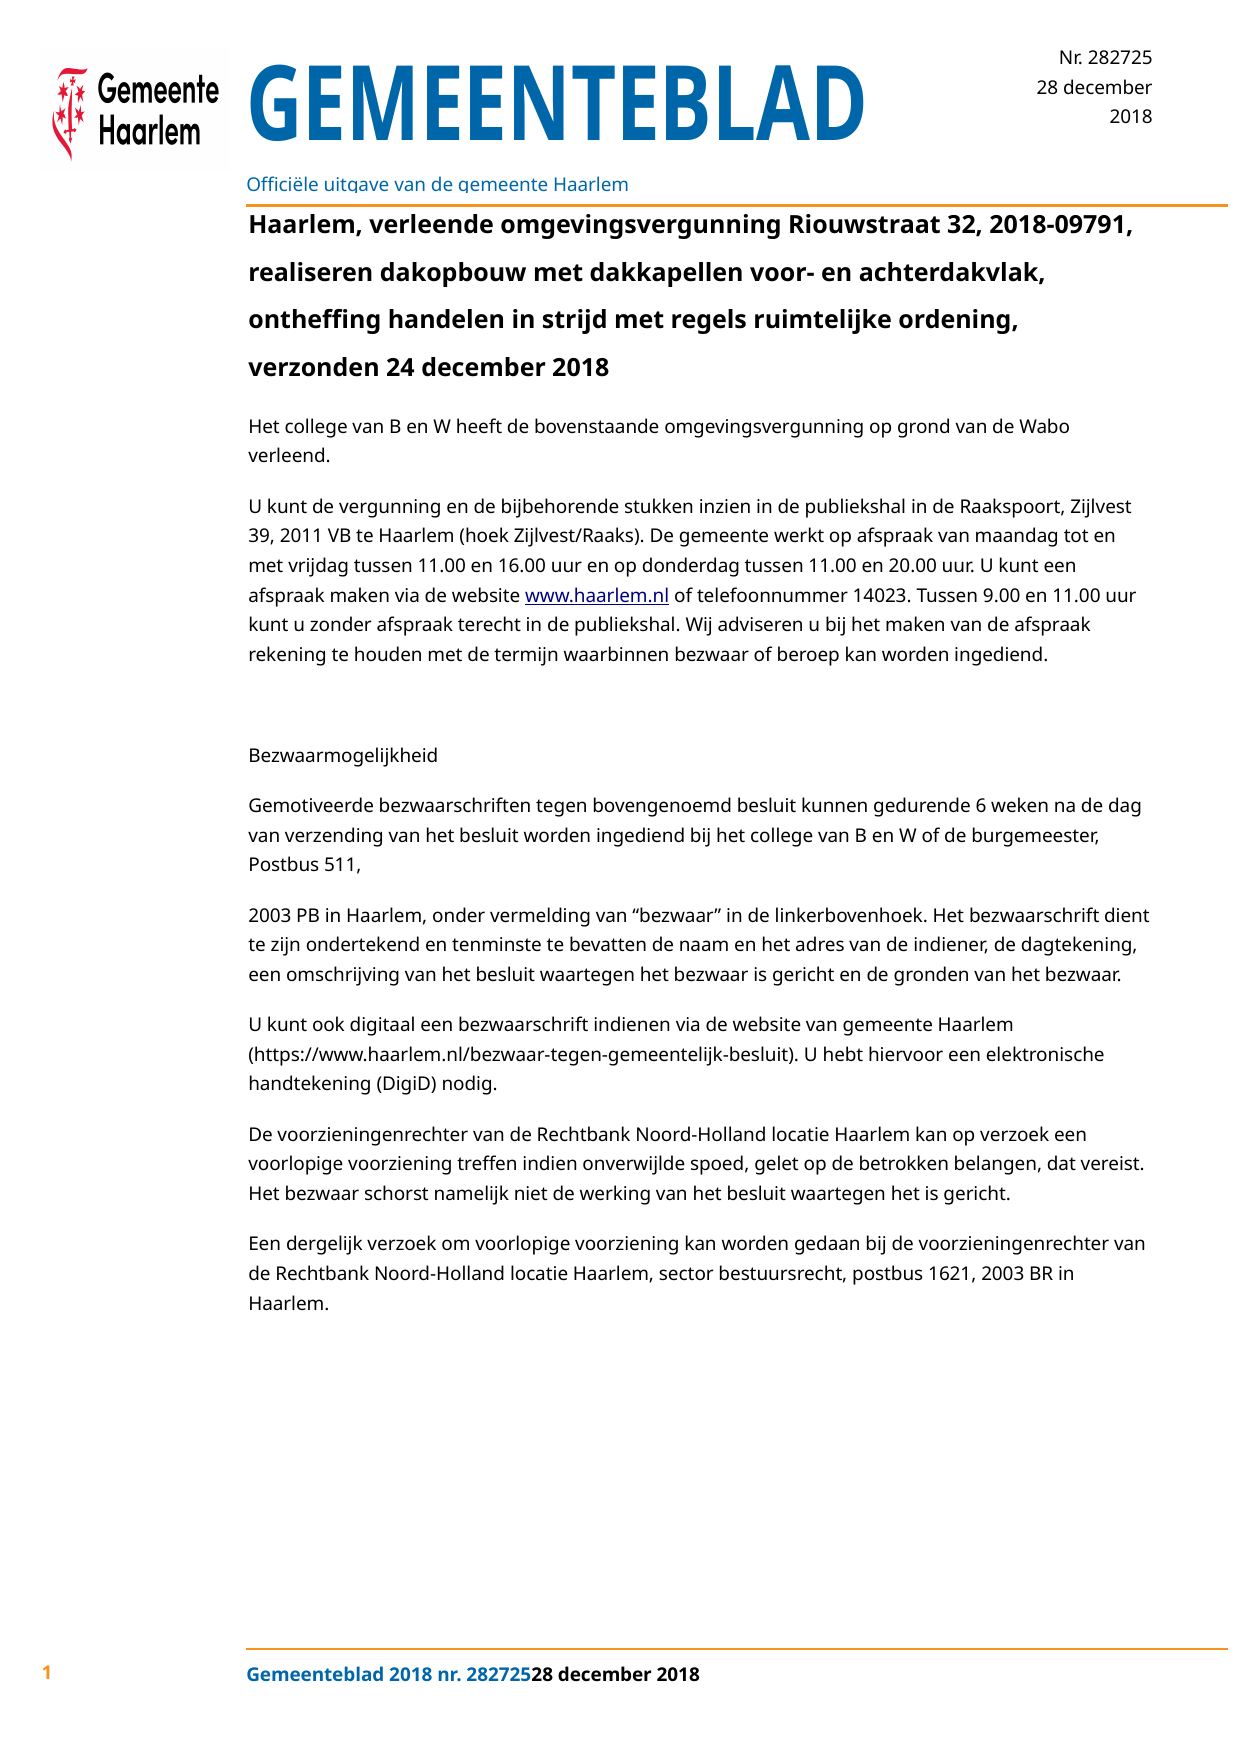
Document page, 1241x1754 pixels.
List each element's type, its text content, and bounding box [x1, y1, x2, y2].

text Het college van B en W heeft de bovenstaande omgevingsvergunning op grond van de Wabo verleend. [248, 413, 1152, 468]
text 2003 PB in Haarlem, onder vermelding van “bezwaar” in de linkerbovenhoek. Het bezwaarschrift dient te zijn ondertekend en tenminste te bevatten de naam en het adres van de indiener, de dagtekening, een omschrijving van het besluit waartegen het bezwaar is gericht en de gronden van het bezwaar. [248, 902, 1152, 987]
text Haarlem, verleende omgevingsvergunning Riouwstraat 32, 2018-09791, realiseren dakopbouw met dakkapellen voor- en achterdakvlak, ontheffing handelen in strijd met regels ruimtelijke ordening, verzonden 24 december 2018 [248, 207, 1152, 384]
text De voorzieningenrechter van de Rechtbank Noord-Holland locatie Haarlem kan op verzoek een voorlopige voorziening treffen indien onverwijlde spoed, gelet op de betrokken belangen, dat vereist. Het bezwaar schorst namelijk niet de werking van het besluit waartegen het is gericht. [248, 1121, 1152, 1206]
text Een dergelijk verzoek om voorlopige voorziening kan worden gedaan bij de voorzieningenrechter van de Rechtbank Noord-Holland locatie Haarlem, sector bestuursrecht, postbus 1621, 2003 BR in Haarlem. [248, 1231, 1152, 1316]
text Bezwaarmogelijkheid [248, 742, 1152, 768]
text U kunt ook digitaal een bezwaarschrift indienen via de website van gemeente Haarlem (https://www.haarlem.nl/bezwaar-tegen-gemeentelijk-besluit). U hebt hiervoor een elektronische handtekening (DigiD) nodig. [248, 1011, 1152, 1096]
text U kunt de vergunning en de bijbehorende stukken inzien in de publiekshal in de Raakspoort, Zijlvest 39, 2011 VB te Haarlem (hoek Zijlvest/Raaks). De gemeente werkt op afspraak van maandag tot en met vrijdag tussen 11.00 en 16.00 uur en op donderdag tussen 11.00 en 20.00 uur. U kunt een afspraak maken via de website www.haarlem.nl of telefoonnummer 14023. Tussen 9.00 en 11.00 uur kunt u zonder afspraak terecht in de publiekshal. Wij adviseren u bij het maken van de afspraak rekening te houden met de termijn waarbinnen bezwaar of beroep kan worden ingediend. [248, 493, 1152, 667]
picture [41, 47, 231, 172]
text Gemotiveerde bezwaarschriften tegen bovengenoemd besluit kunnen gedurende 6 weken na de dag van verzending van het besluit worden ingediend bij het college van B en W of de burgemeester, Postbus 511, [248, 792, 1152, 877]
